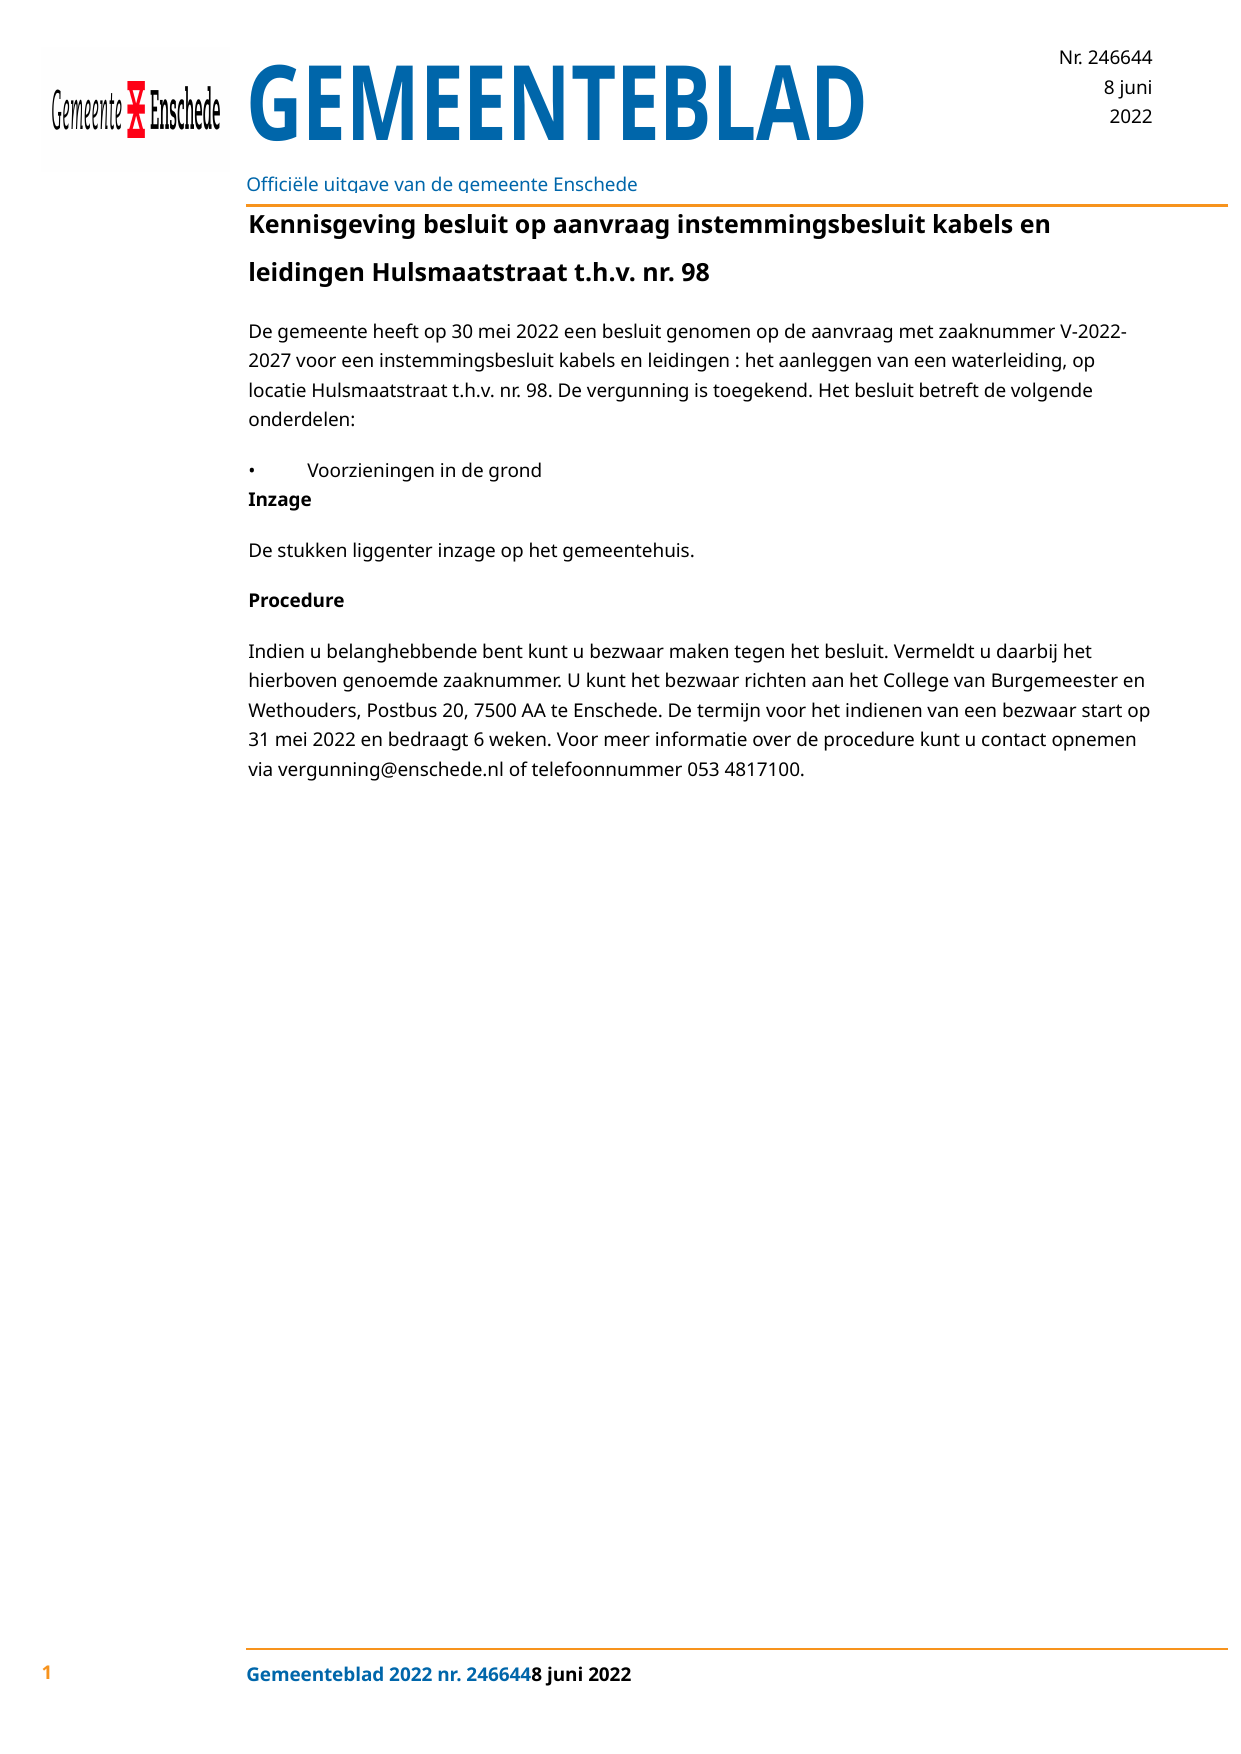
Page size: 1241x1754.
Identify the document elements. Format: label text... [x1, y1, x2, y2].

text Indien u belanghebbende bent kunt u bezwaar maken tegen het besluit. Vermeldt u daarbij het hierboven genoemde zaaknummer. U kunt het bezwaar richten aan het College van Burgemees­ter en Wethouders, Postbus 20, 7500 AA te Enschede. De termijn voor het indienen van een bezwaar start op 31 mei 2022 en bedraagt 6 weken. Voor meer informatie over de procedure kunt u contact opnemen via vergunning@enschede.nl of telefoonnummer 053 4817100. [248, 638, 1152, 782]
list Voorzieningen in de grond [248, 457, 1152, 483]
picture [41, 47, 231, 172]
text Procedure [248, 587, 1152, 613]
text Inzage [248, 487, 1152, 512]
text De gemeente heeft op 30 mei 2022 een besluit genomen op de aanvraag met zaaknummer V-2022-2027 voor een instemmingsbesluit kabels en leidingen : het aanleggen van een waterleiding, op locatie Hulsmaatstraat t.h.v. nr. 98. De vergunning is toegekend. Het besluit betreft de volgende onderdelen: [248, 318, 1152, 432]
text De stukken liggenter inzage op het gemeentehuis. [248, 537, 1152, 563]
text Kennisgeving besluit op aanvraag instemmingsbesluit kabels en leidingen Hulsmaatstraat t.h.v. nr. 98 [248, 207, 1152, 288]
